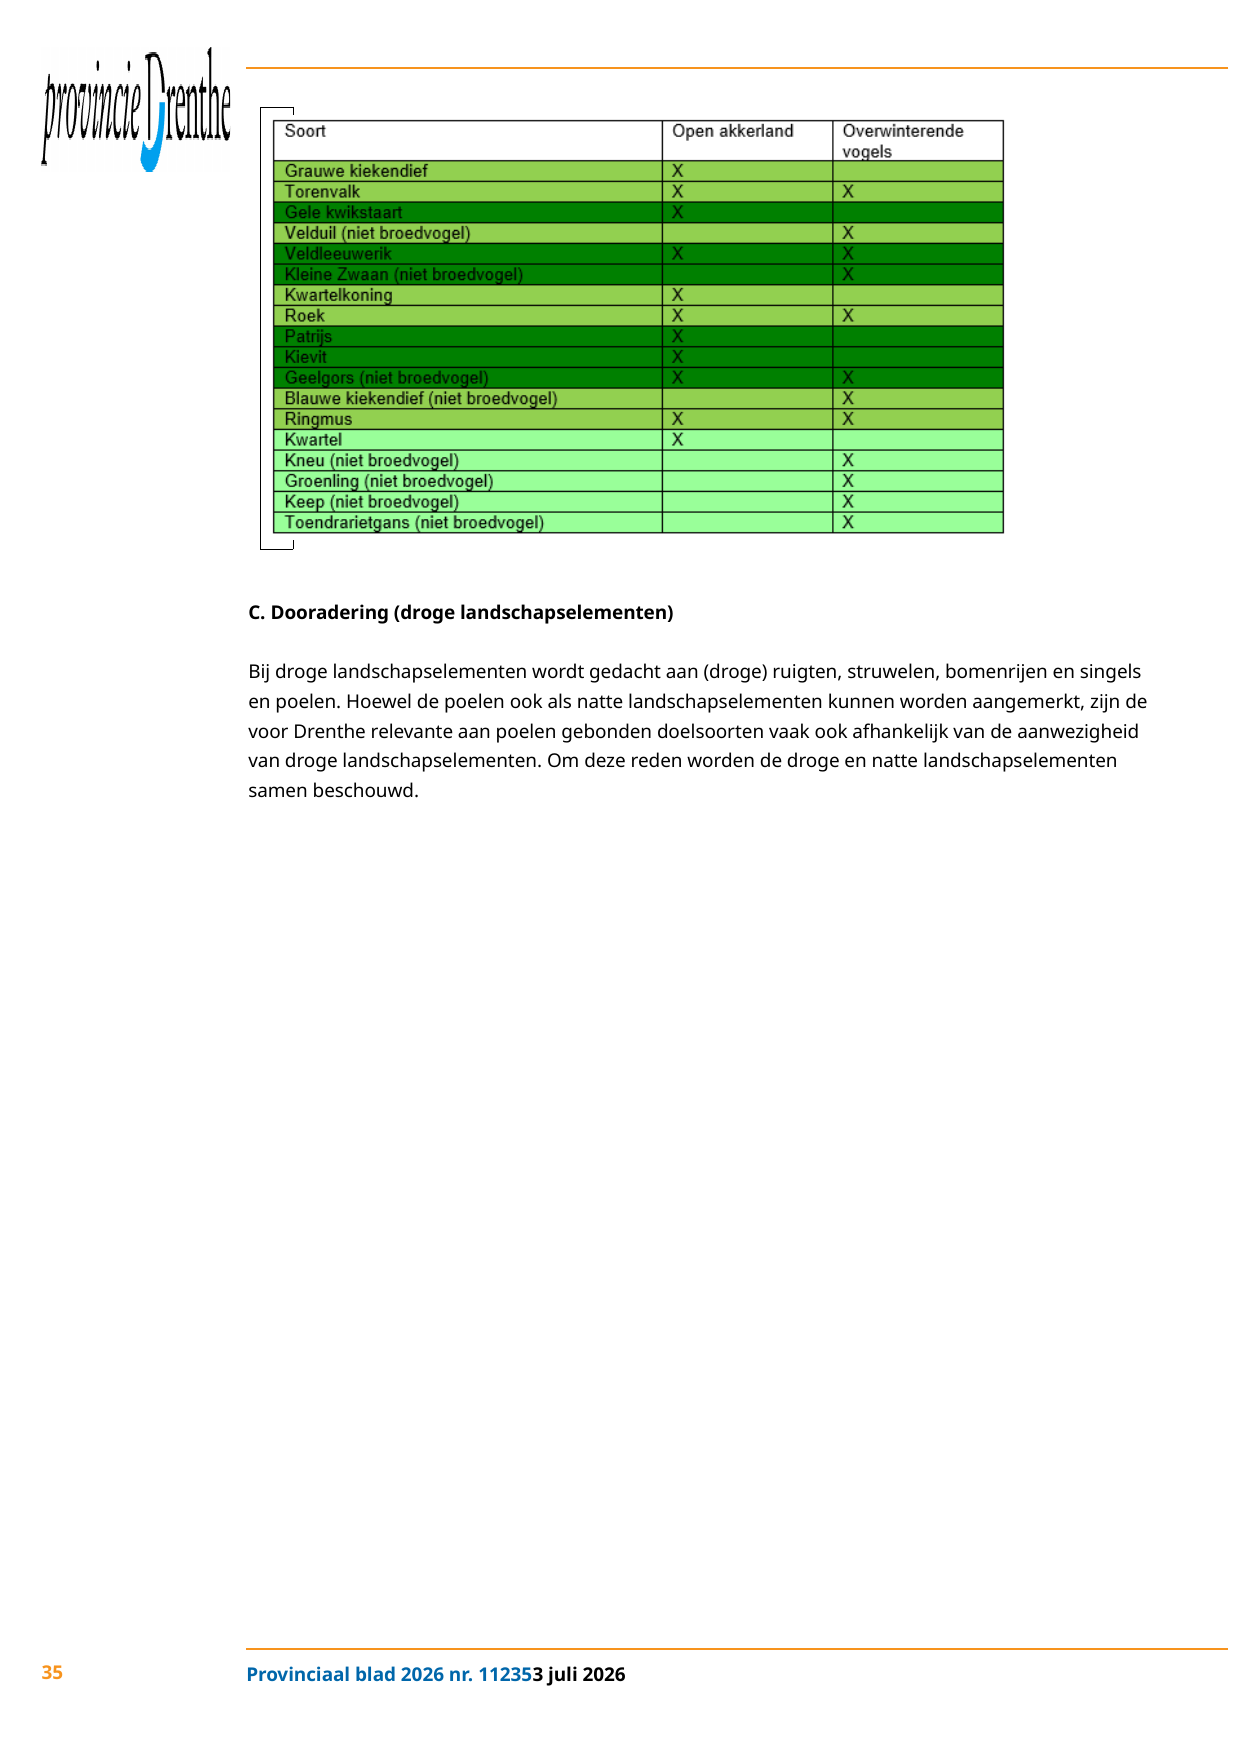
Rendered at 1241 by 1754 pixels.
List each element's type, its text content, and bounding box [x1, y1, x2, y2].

picture [41, 47, 231, 172]
text Bij droge landschapselementen wordt gedacht aan (droge) ruigten, struwelen, bomenrijen en singels en poelen. Hoewel de poelen ook als natte landschapselementen kunnen worden aangemerkt, zijn de voor Drenthe relevante aan poelen gebonden doelsoorten vaak ook afhankelijk van de aanwezigheid van droge landschapselementen. Om deze reden worden de droge en natte landschapselementen samen beschouwd. [248, 659, 1152, 803]
text C. Dooradering (droge landschapselementen) [248, 599, 1152, 625]
picture [268, 115, 1008, 540]
